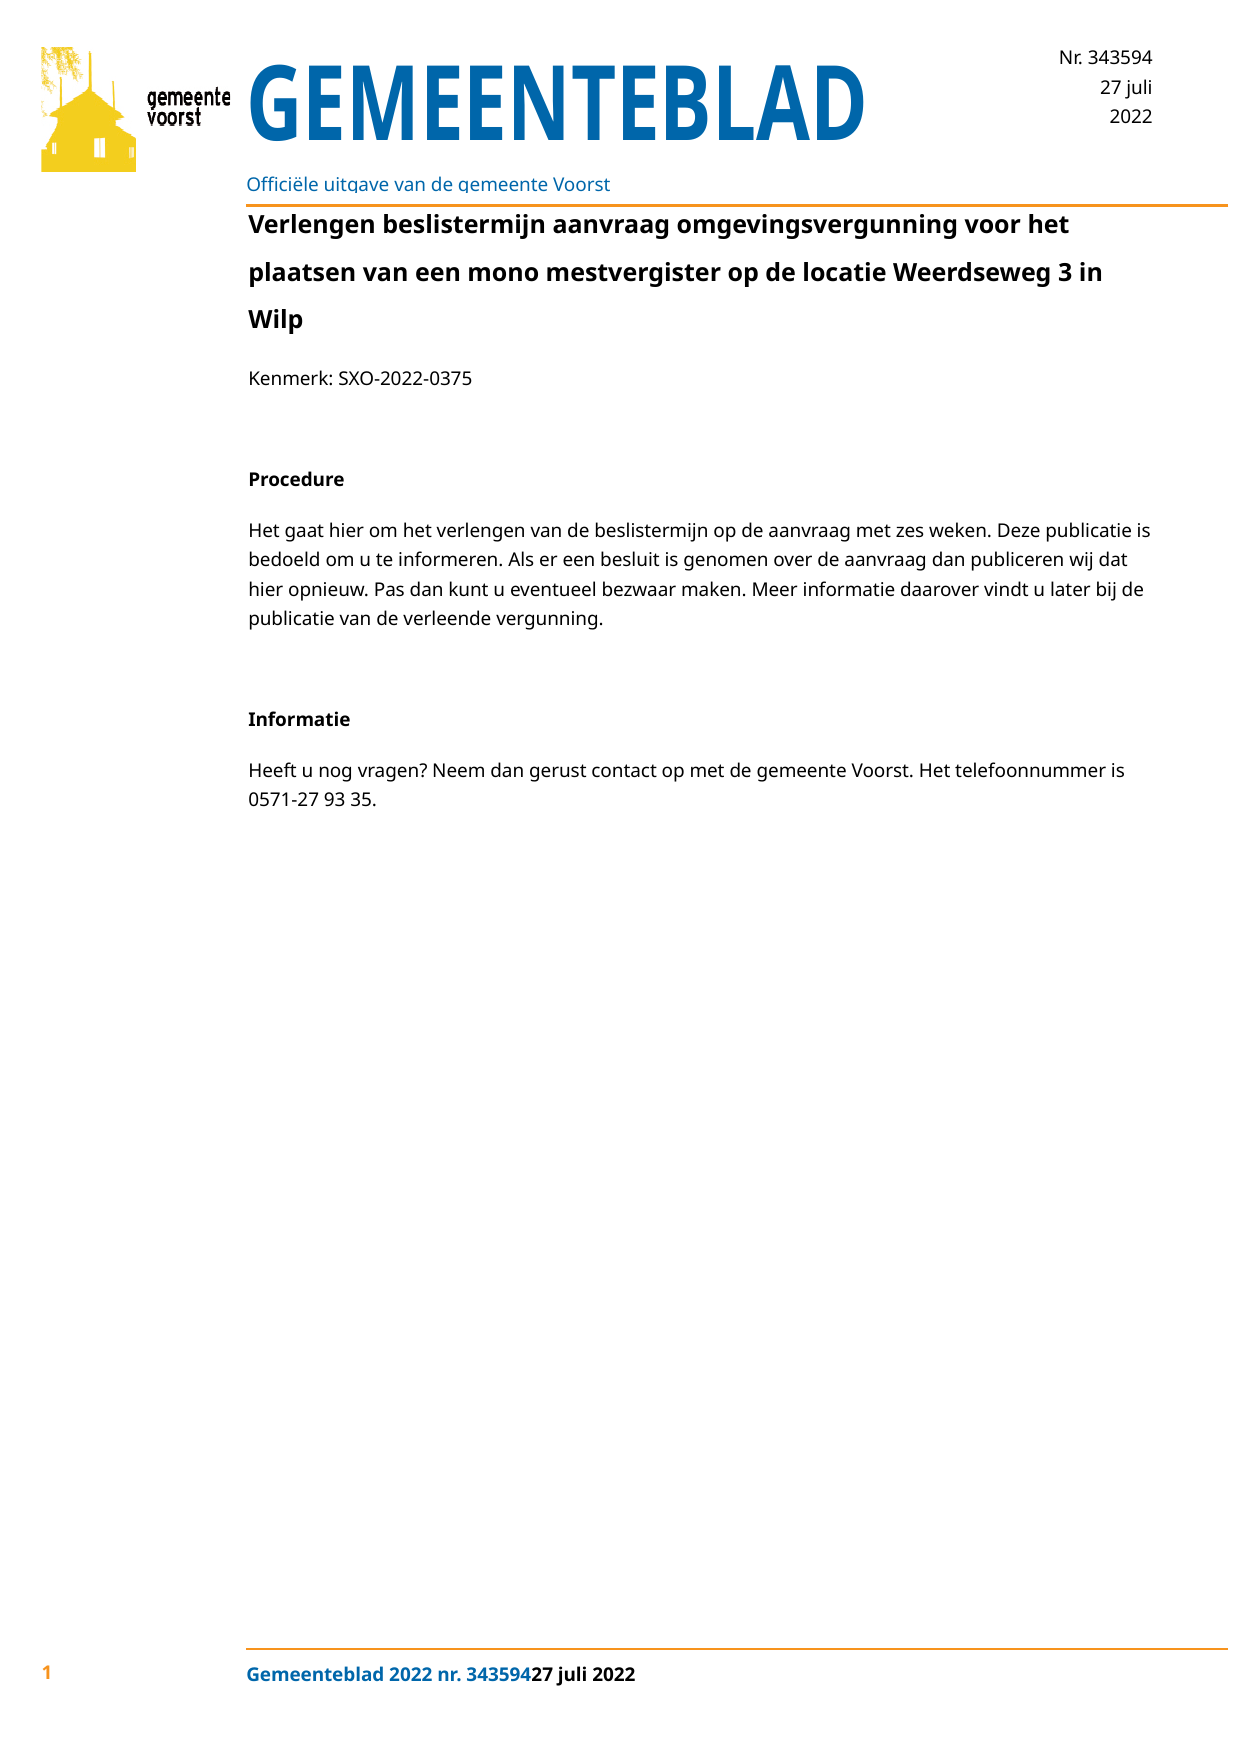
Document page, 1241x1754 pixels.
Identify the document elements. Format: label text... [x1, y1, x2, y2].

text Heeft u nog vragen? Neem dan gerust contact op met de gemeente Voorst. Het telefoonnummer is 0571-27 93 35. [248, 757, 1152, 812]
text Informatie [248, 706, 1152, 732]
text Kenmerk: SXO-2022-0375 [248, 366, 1152, 391]
text Procedure [248, 466, 1152, 492]
text Verlengen beslistermijn aanvraag omgevingsvergunning voor het plaatsen van een mono mestvergister op de locatie Weerdseweg 3 in Wilp [248, 207, 1152, 336]
text Het gaat hier om het verlengen van de beslistermijn op de aanvraag met zes weken. Deze publicatie is bedoeld om u te informeren. Als er een besluit is genomen over de aanvraag dan publiceren wij dat hier opnieuw. Pas dan kunt u eventueel bezwaar maken. Meer informatie daarover vindt u later bij de publicatie van de verleende vergunning. [248, 517, 1152, 631]
picture [41, 47, 231, 172]
